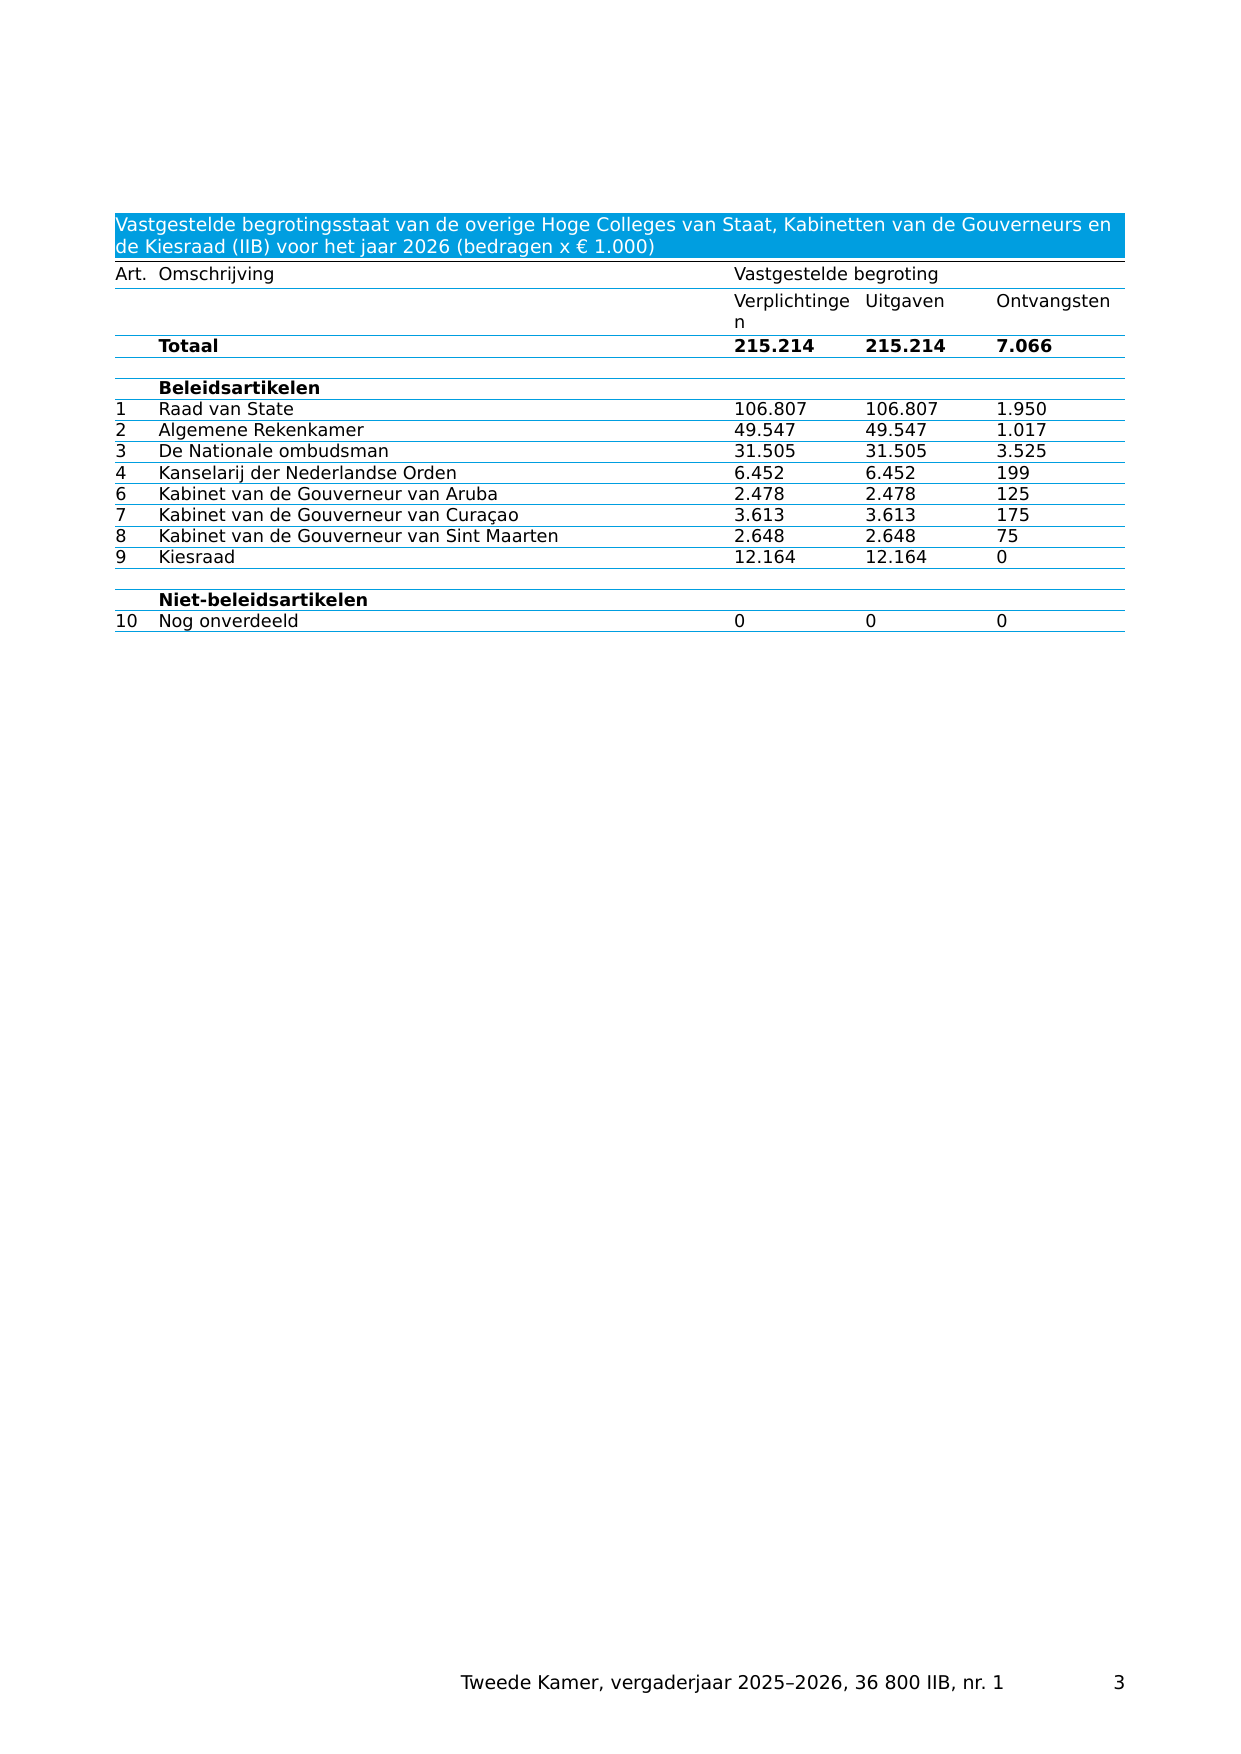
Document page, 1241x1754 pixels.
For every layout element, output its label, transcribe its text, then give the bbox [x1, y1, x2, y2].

table_cell Beleidsartikelen [155, 379, 731, 399]
table_cell 106.807 [862, 400, 993, 420]
table_cell 2 [115, 421, 155, 441]
table_cell [862, 358, 993, 377]
table_cell 3.525 [993, 442, 1125, 462]
table_cell [115, 569, 155, 589]
table_cell 2.648 [862, 527, 993, 547]
table_cell 7.066 [993, 336, 1125, 356]
table_cell Kiesraad [155, 548, 731, 568]
table_cell 0 [731, 611, 862, 631]
table_cell Verplichtingen [731, 289, 862, 335]
table_cell 106.807 [731, 400, 862, 420]
table_cell [731, 569, 862, 589]
table_cell Uitgaven [862, 289, 993, 335]
table_cell [155, 289, 731, 335]
table_cell 4 [115, 463, 155, 483]
table_cell [862, 379, 993, 399]
table_cell Vastgestelde begroting [731, 262, 1125, 288]
table_cell 6.452 [862, 463, 993, 483]
table_cell 3.613 [731, 505, 862, 526]
table_cell 49.547 [862, 421, 993, 441]
table_cell 8 [115, 527, 155, 547]
table_cell 3.613 [862, 505, 993, 526]
table_cell [115, 590, 155, 610]
table_cell [731, 590, 862, 610]
table_cell 2.478 [862, 484, 993, 504]
table_cell 2.648 [731, 527, 862, 547]
table_cell [155, 569, 731, 589]
table_cell 75 [993, 527, 1125, 547]
table_cell 175 [993, 505, 1125, 526]
table_cell 0 [993, 611, 1125, 631]
table_cell 199 [993, 463, 1125, 483]
table_cell Kabinet van de Gouverneur van Curaçao [155, 505, 731, 526]
table_cell 0 [862, 611, 993, 631]
table_cell [862, 590, 993, 610]
table_cell 12.164 [862, 548, 993, 568]
table_cell 7 [115, 505, 155, 526]
table_cell 0 [993, 548, 1125, 568]
table_cell 3 [115, 442, 155, 462]
table_cell 49.547 [731, 421, 862, 441]
table_cell [115, 336, 155, 356]
table_cell Kanselarij der Nederlandse Orden [155, 463, 731, 483]
table_cell [155, 358, 731, 377]
table_cell 31.505 [862, 442, 993, 462]
table_cell Kabinet van de Gouverneur van Aruba [155, 484, 731, 504]
table_cell [993, 590, 1125, 610]
table_cell Raad van State [155, 400, 731, 420]
table_cell [993, 358, 1125, 377]
table_cell 215.214 [731, 336, 862, 356]
table_cell Art. [115, 262, 155, 288]
table_cell 2.478 [731, 484, 862, 504]
table_cell 125 [993, 484, 1125, 504]
table_cell [115, 358, 155, 377]
table_cell [993, 569, 1125, 589]
table_cell 6.452 [731, 463, 862, 483]
table_cell Kabinet van de Gouverneur van Sint Maarten [155, 527, 731, 547]
table_cell [115, 379, 155, 399]
table_cell 6 [115, 484, 155, 504]
table_cell 215.214 [862, 336, 993, 356]
table_cell 1.950 [993, 400, 1125, 420]
table_cell 9 [115, 548, 155, 568]
table_cell Niet-beleidsartikelen [155, 590, 731, 610]
table_cell [993, 379, 1125, 399]
table_cell 31.505 [731, 442, 862, 462]
table_cell Totaal [155, 336, 731, 356]
table_cell Ontvangsten [993, 289, 1125, 335]
table_cell [731, 379, 862, 399]
table_cell [862, 569, 993, 589]
table_cell 1 [115, 400, 155, 420]
table_cell [115, 289, 155, 335]
table_cell 1.017 [993, 421, 1125, 441]
table_cell Nog onverdeeld [155, 611, 731, 631]
table_cell Omschrijving [155, 262, 731, 288]
table_cell Algemene Rekenkamer [155, 421, 731, 441]
table_cell [731, 358, 862, 377]
table_cell De Nationale ombudsman [155, 442, 731, 462]
table_cell 12.164 [731, 548, 862, 568]
table_cell 10 [115, 611, 155, 631]
